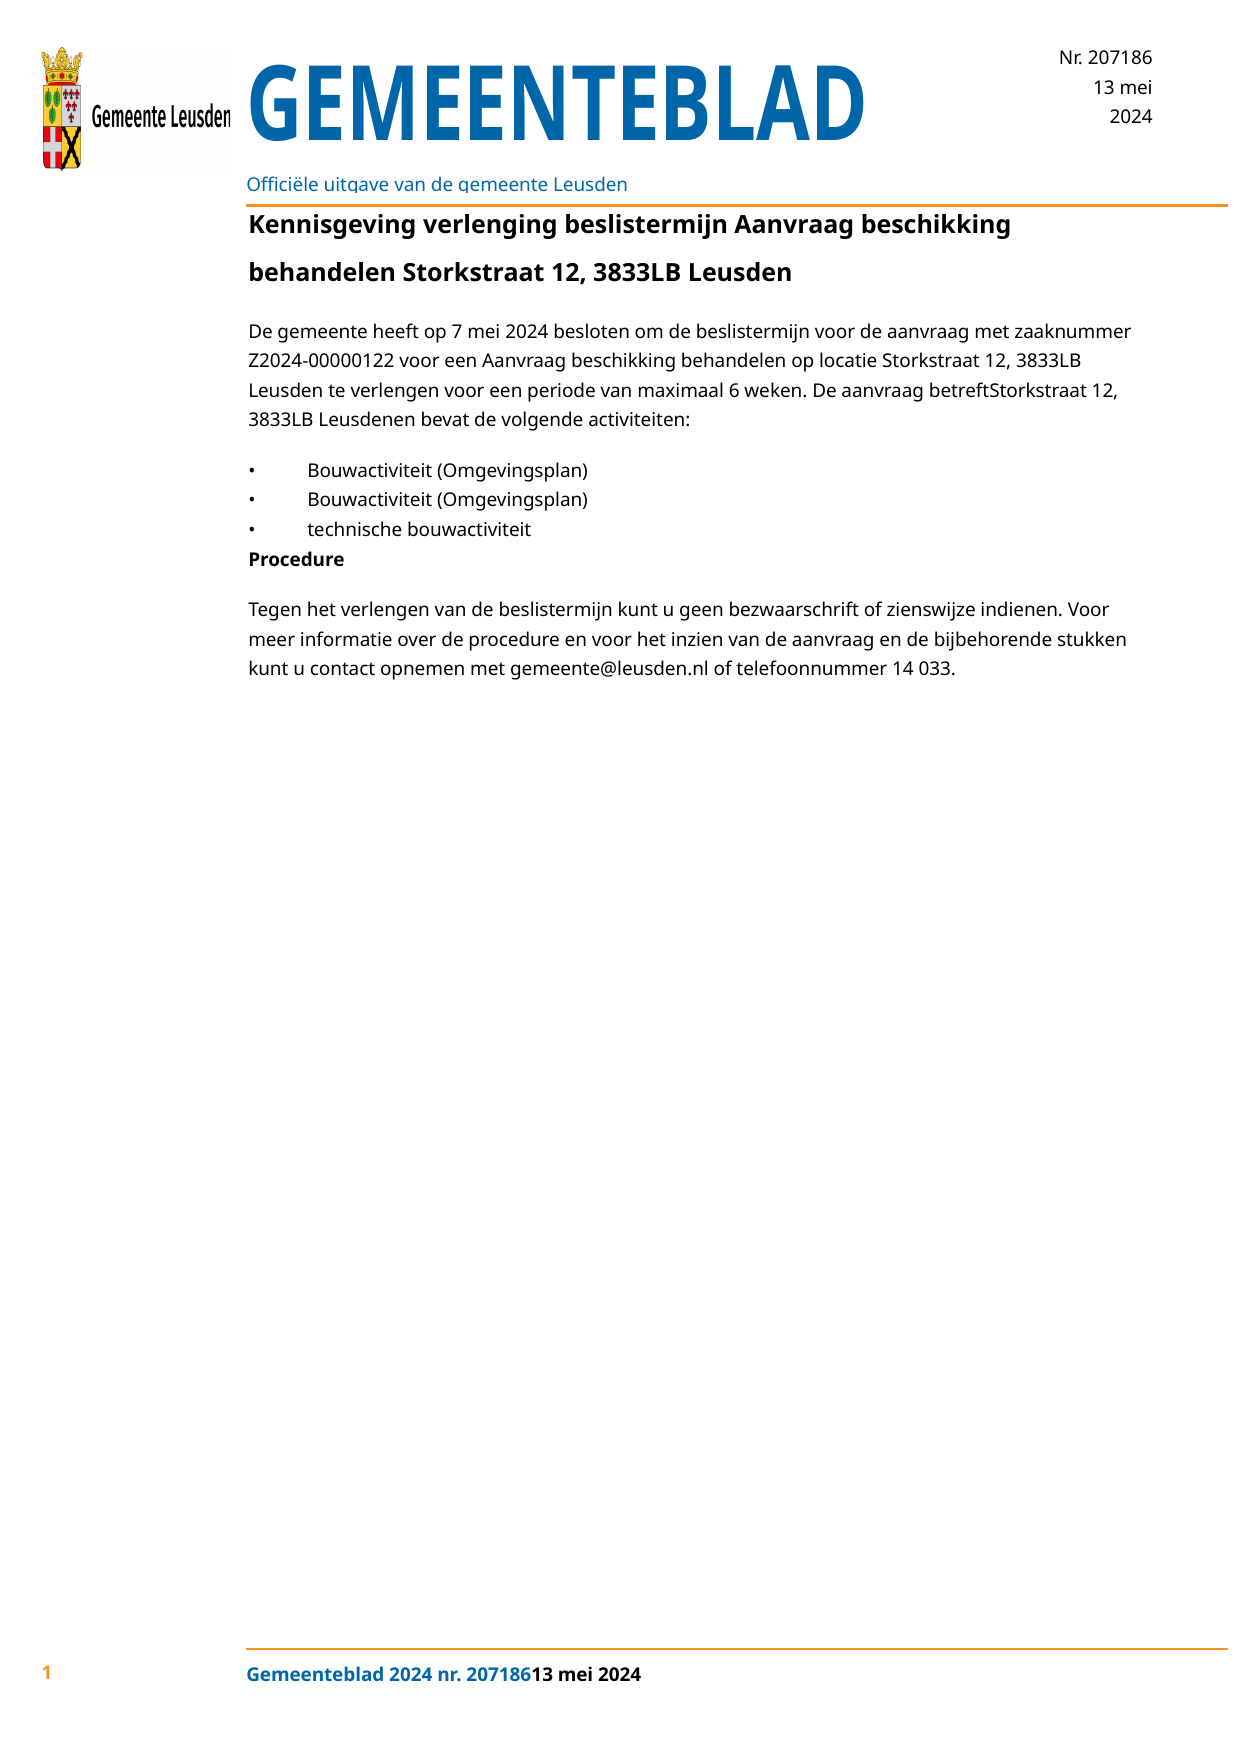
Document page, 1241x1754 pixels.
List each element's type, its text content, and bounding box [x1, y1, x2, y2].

text Tegen het verlengen van de beslistermijn kunt u geen bezwaarschrift of zienswijze indienen. Voor meer informatie over de procedure en voor het inzien van de aanvraag en de bijbehorende stukken kunt u contact opnemen met gemeente@leusden.nl of telefoonnummer 14 033. [248, 596, 1152, 681]
list Bouwactiviteit (Omgevingsplan) [248, 487, 1152, 512]
text Procedure [248, 546, 1152, 572]
list Bouwactiviteit (Omgevingsplan) [248, 457, 1152, 483]
list technische bouwactiviteit [248, 516, 1152, 542]
text Kennisgeving verlenging beslistermijn Aanvraag beschikking behandelen Storkstraat 12, 3833LB Leusden [248, 207, 1152, 288]
picture [41, 47, 231, 172]
text De gemeente heeft op 7 mei 2024 besloten om de beslistermijn voor de aanvraag met zaaknummer Z2024-00000122 voor een Aanvraag beschikking behandelen op locatie Storkstraat 12, 3833LB Leusden te verlengen voor een periode van maximaal 6 weken. De aanvraag betreftStorkstraat 12, 3833LB Leusdenen bevat de volgende activiteiten: [248, 318, 1152, 432]
